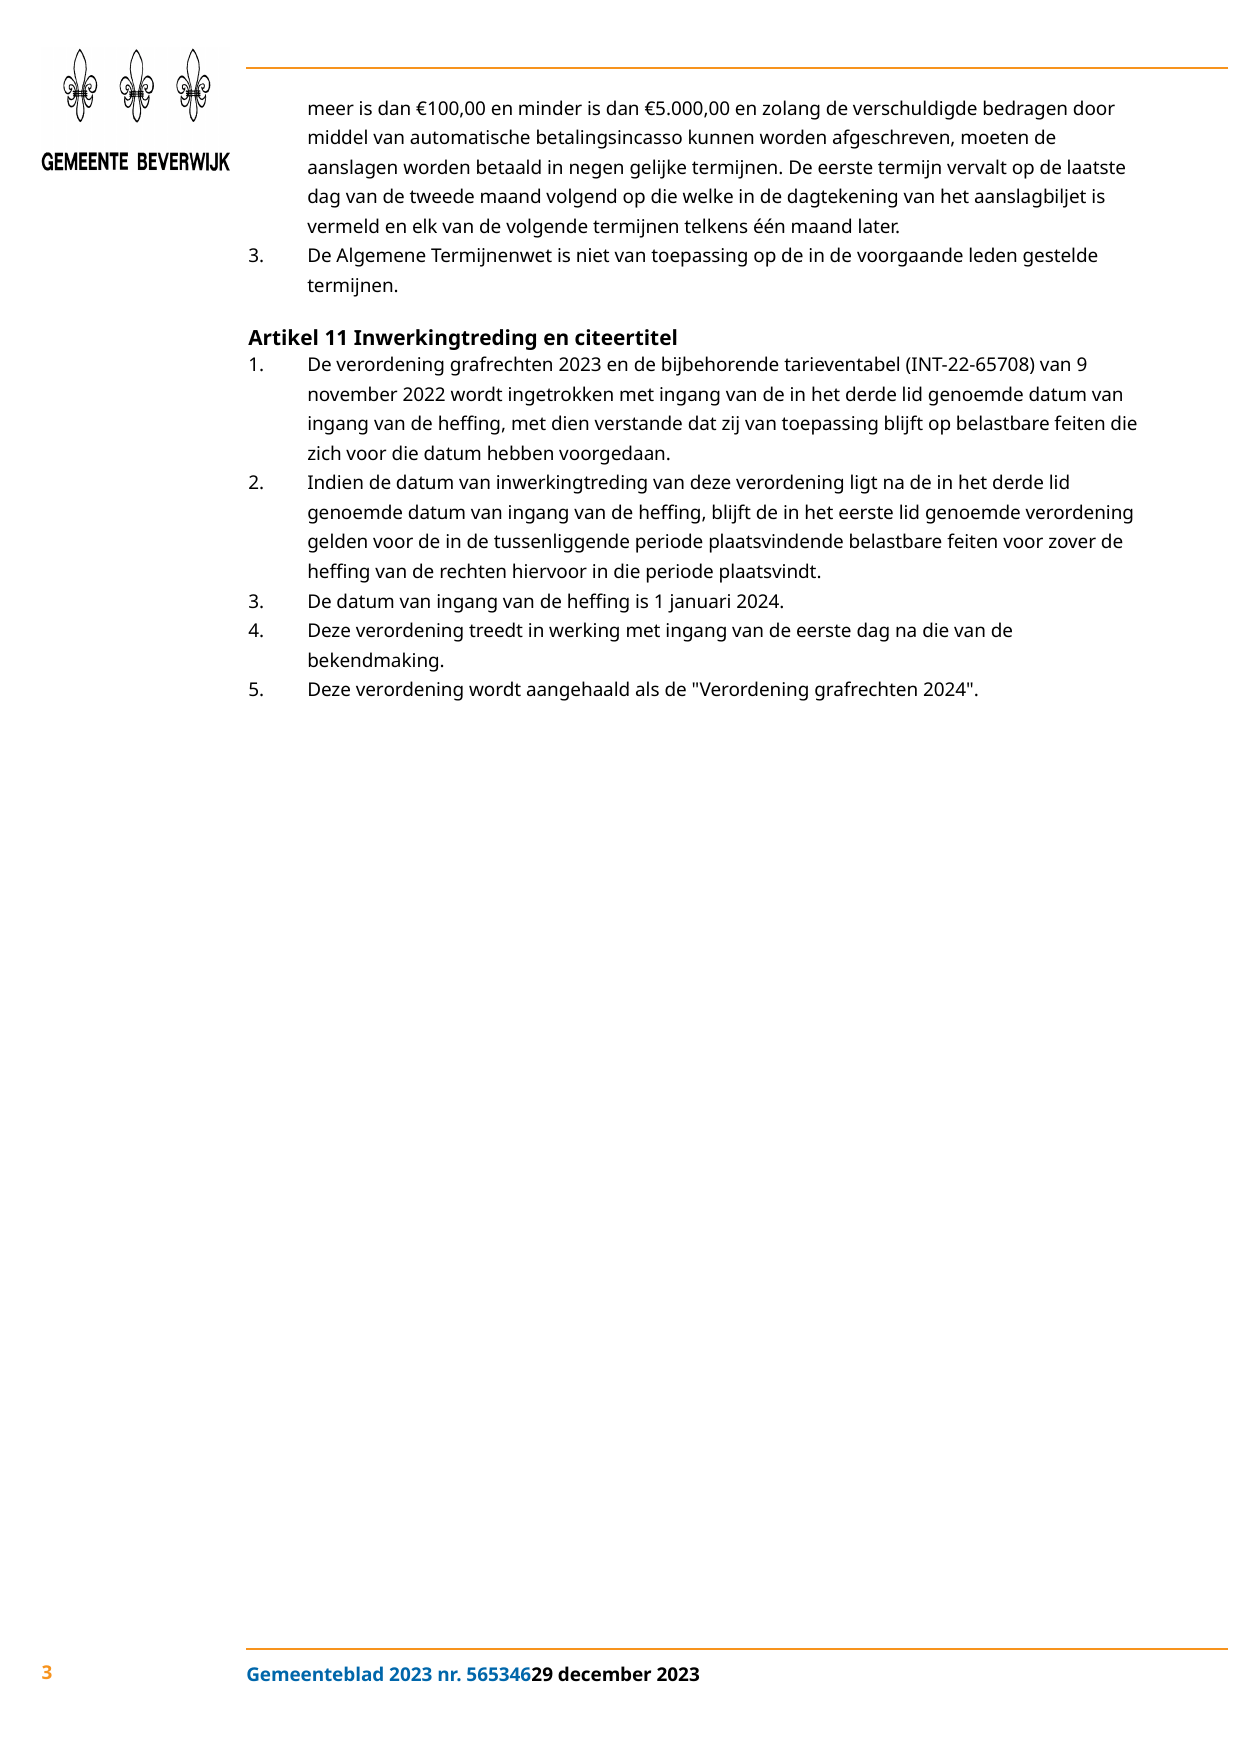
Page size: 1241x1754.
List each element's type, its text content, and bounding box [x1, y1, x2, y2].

list De datum van ingang van de heffing is 1 januari 2024. [248, 588, 1152, 613]
list meer is dan €100,00 en minder is dan €5.000,00 en zolang de verschuldigde bedragen door middel van automatische betalingsincasso kunnen worden afgeschreven, moeten de aanslagen worden betaald in negen gelijke termijnen. De eerste termijn vervalt op de laatste dag van de tweede maand volgend op die welke in de dagtekening van het aanslagbiljet is vermeld en elk van de volgende termijnen telkens één maand later. [248, 95, 1152, 239]
list De verordening grafrechten 2023 en de bijbehorende tarieventabel (INT-22-65708) van 9 november 2022 wordt ingetrokken met ingang van de in het derde lid genoemde datum van ingang van de heffing, met dien verstande dat zij van toepassing blijft op belastbare feiten die zich voor die datum hebben voorgedaan. [248, 351, 1152, 466]
list Indien de datum van inwerkingtreding van deze verordening ligt na de in het derde lid genoemde datum van ingang van de heffing, blijft de in het eerste lid genoemde verordening gelden voor de in de tussenliggende periode plaatsvindende belastbare feiten voor zover de heffing van de rechten hiervoor in die periode plaatsvindt. [248, 469, 1152, 584]
list Deze verordening wordt aangehaald als de "Verordening grafrechten 2024". [248, 677, 1152, 702]
list De Algemene Termijnenwet is niet van toepassing op de in de voorgaande leden gestelde termijnen. [248, 243, 1152, 298]
text Artikel 11 Inwerkingtreding en citeertitel [248, 323, 1152, 351]
list Deze verordening treedt in werking met ingang van de eerste dag na die van de bekendmaking. [248, 617, 1152, 673]
picture [41, 47, 231, 172]
